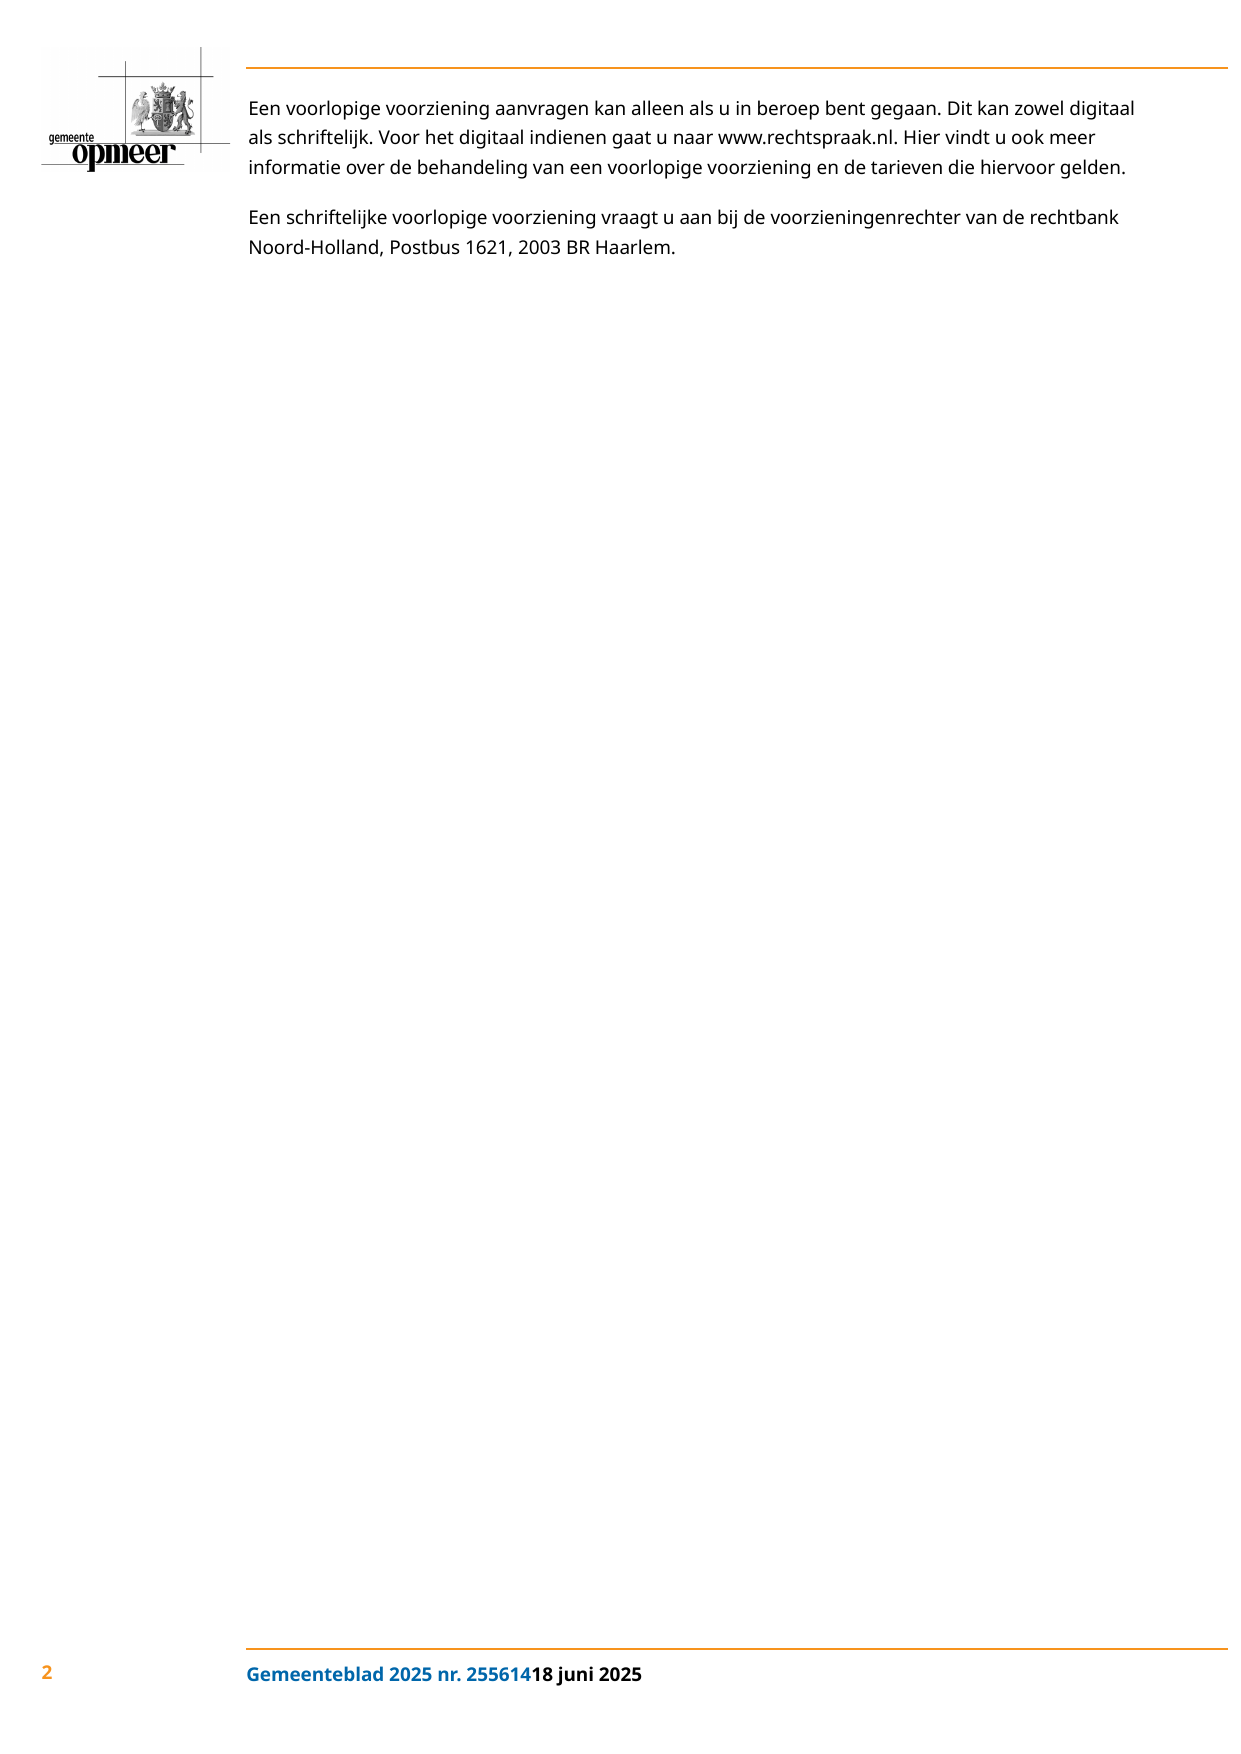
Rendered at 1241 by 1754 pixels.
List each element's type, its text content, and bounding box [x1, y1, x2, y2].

picture [41, 47, 231, 172]
text Een schriftelijke voorlopige voorziening vraagt u aan bij de voorzieningenrechter van de rechtbank Noord-Holland, Postbus 1621, 2003 BR Haarlem. [248, 204, 1152, 260]
text Een voorlopige voorziening aanvragen kan alleen als u in beroep bent gegaan. Dit kan zowel digitaal als schriftelijk. Voor het digitaal indienen gaat u naar www.rechtspraak.nl. Hier vindt u ook meer informatie over de behandeling van een voorlopige voorziening en de tarieven die hiervoor gelden. [248, 95, 1152, 180]
